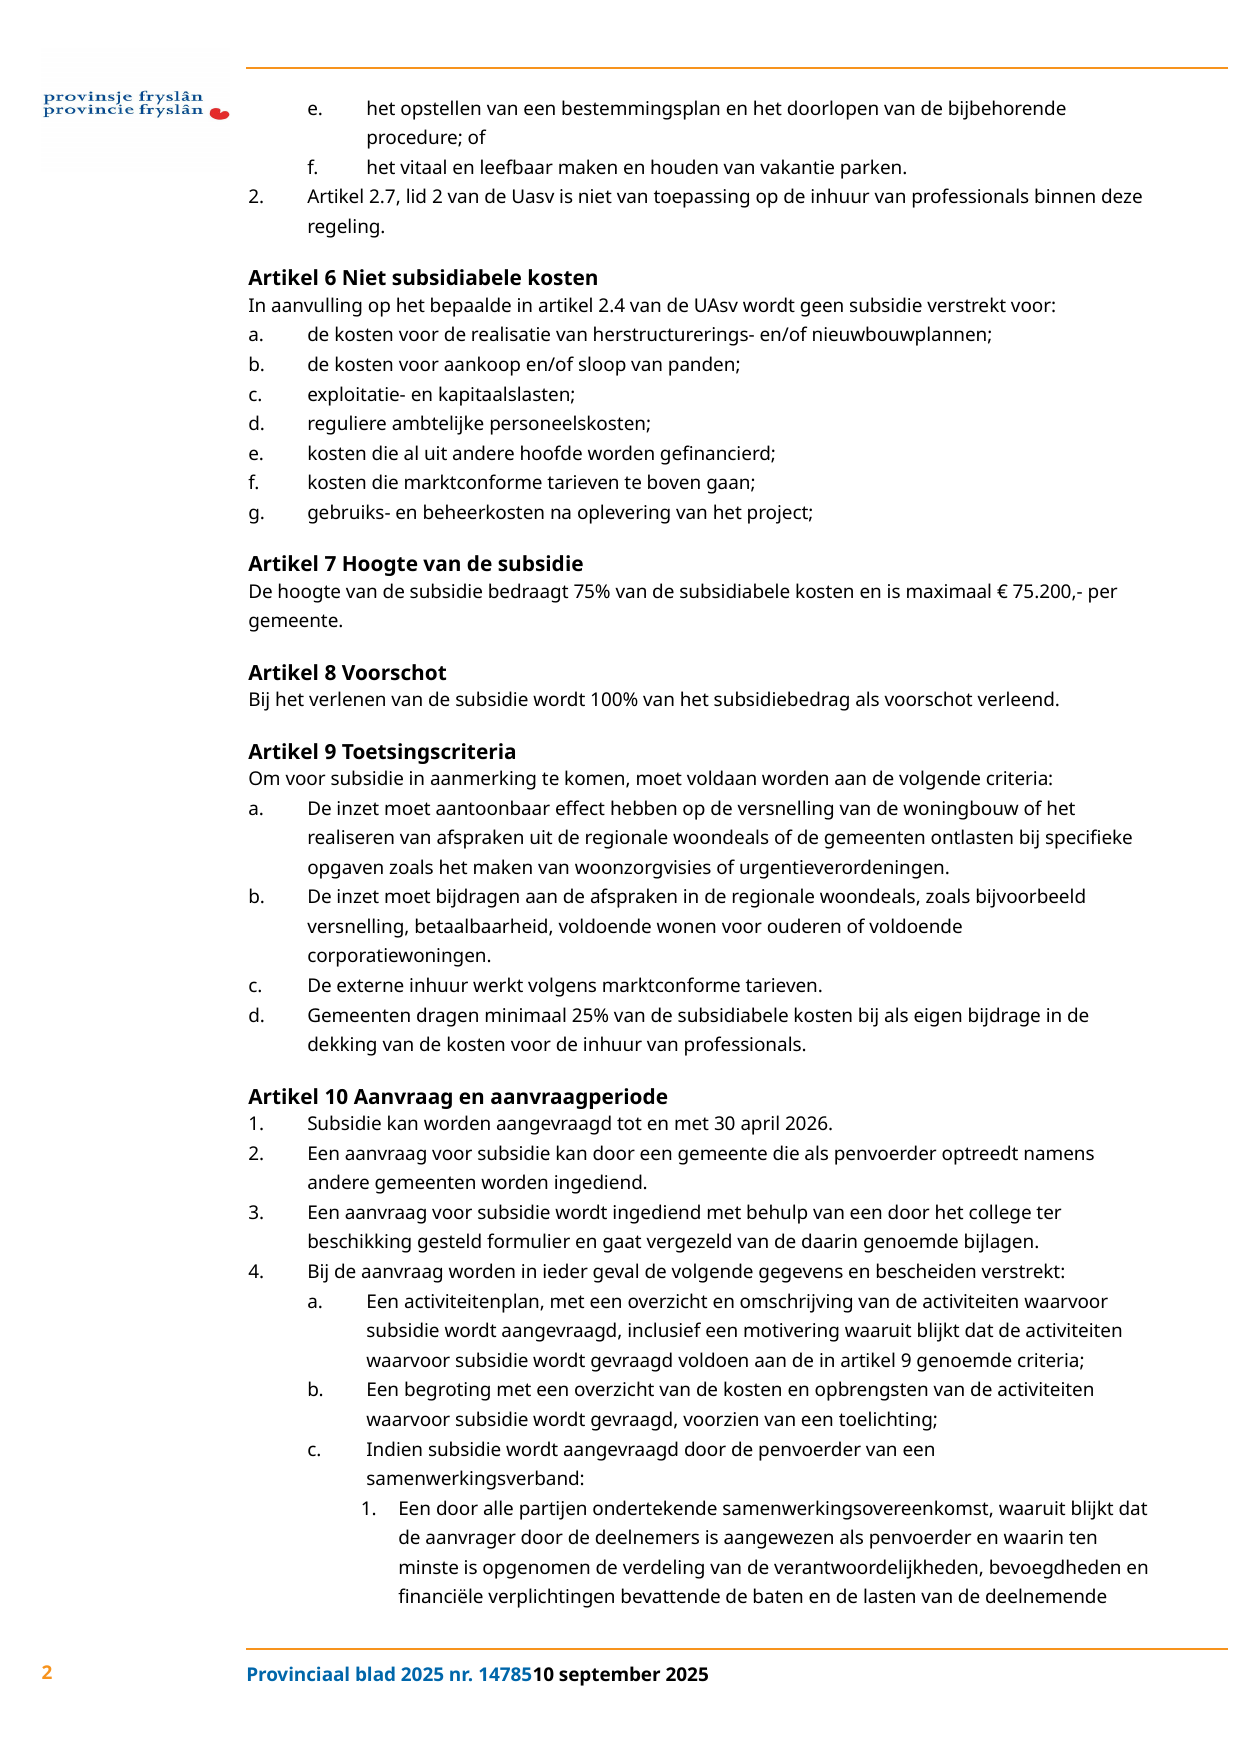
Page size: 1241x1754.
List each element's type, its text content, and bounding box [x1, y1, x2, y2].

list Een aanvraag voor subsidie kan door een gemeente die als penvoerder optreedt namens andere gemeenten worden ingediend. [248, 1140, 1152, 1195]
text Artikel 9 Toetsingscriteria [248, 737, 1152, 765]
list Subsidie kan worden aangevraagd tot en met 30 april 2026. [248, 1110, 1152, 1136]
text Artikel 7 Hoogte van de subsidie [248, 549, 1152, 578]
list de kosten voor de realisatie van herstructurerings- en/of nieuwbouwplannen; [248, 322, 1152, 347]
list Een aanvraag voor subsidie wordt ingediend met behulp van een door het college ter beschikking gesteld formulier en gaat vergezeld van de daarin genoemde bijlagen. [248, 1199, 1152, 1254]
text De hoogte van de subsidie bedraagt 75% van de subsidiabele kosten en is maximaal € 75.200,- per gemeente. [248, 578, 1152, 633]
text Om voor subsidie in aanmerking te komen, moet voldaan worden aan de volgende criteria: [248, 765, 1152, 791]
text Artikel 6 Niet subsidiabele kosten [248, 263, 1152, 292]
list reguliere ambtelijke personeelskosten; [248, 410, 1152, 436]
list De inzet moet aantoonbaar effect hebben op de versnelling van de woningbouw of het realiseren van afspraken uit de regionale woondeals of de gemeenten ontlasten bij specifieke opgaven zoals het maken van woonzorgvisies of urgentieverordeningen. [248, 795, 1152, 880]
list De externe inhuur werkt volgens marktconforme tarieven. [248, 972, 1152, 998]
picture [41, 47, 231, 172]
list Bij de aanvraag worden in ieder geval de volgende gegevens en bescheiden verstrekt: [248, 1258, 1152, 1284]
text Artikel 8 Voorschot [248, 658, 1152, 686]
list het opstellen van een bestemmingsplan en het doorlopen van de bijbehorende procedure; of [307, 95, 1152, 150]
list Een door alle partijen ondertekende samenwerkingsovereenkomst, waaruit blijkt dat de aanvrager door de deelnemers is aangewezen als penvoerder en waarin ten minste is opgenomen de verdeling van de verantwoordelijkheden, bevoegdheden en financiële verplichtingen bevattende de baten en de lasten van de deelnemende [361, 1495, 1152, 1609]
text In aanvulling op het bepaalde in artikel 2.4 van de UAsv wordt geen subsidie verstrekt voor: [248, 292, 1152, 318]
list Indien subsidie wordt aangevraagd door de penvoerder van een samenwerkingsverband: [307, 1436, 1152, 1491]
list kosten die marktconforme tarieven te boven gaan; [248, 469, 1152, 495]
list de kosten voor aankoop en/of sloop van panden; [248, 351, 1152, 377]
list Een activiteitenplan, met een overzicht en omschrijving van de activiteiten waarvoor subsidie wordt aangevraagd, inclusief een motivering waaruit blijkt dat de activiteiten waarvoor subsidie wordt gevraagd voldoen aan de in artikel 9 genoemde criteria; [307, 1288, 1152, 1373]
list De inzet moet bijdragen aan de afspraken in de regionale woondeals, zoals bijvoorbeeld versnelling, betaalbaarheid, voldoende wonen voor ouderen of voldoende corporatiewoningen. [248, 883, 1152, 968]
list het vitaal en leefbaar maken en houden van vakantie parken. [307, 154, 1152, 180]
list gebruiks- en beheerkosten na oplevering van het project; [248, 499, 1152, 525]
list exploitatie- en kapitaalslasten; [248, 381, 1152, 406]
list Artikel 2.7, lid 2 van de Uasv is niet van toepassing op de inhuur van professionals binnen deze regeling. [248, 183, 1152, 239]
text Bij het verlenen van de subsidie wordt 100% van het subsidiebedrag als voorschot verleend. [248, 686, 1152, 712]
text Artikel 10 Aanvraag en aanvraagperiode [248, 1082, 1152, 1110]
list Gemeenten dragen minimaal 25% van de subsidiabele kosten bij als eigen bijdrage in de dekking van de kosten voor de inhuur van professionals. [248, 1002, 1152, 1057]
list Een begroting met een overzicht van de kosten en opbrengsten van de activiteiten waarvoor subsidie wordt gevraagd, voorzien van een toelichting; [307, 1377, 1152, 1432]
list kosten die al uit andere hoofde worden gefinancierd; [248, 440, 1152, 466]
